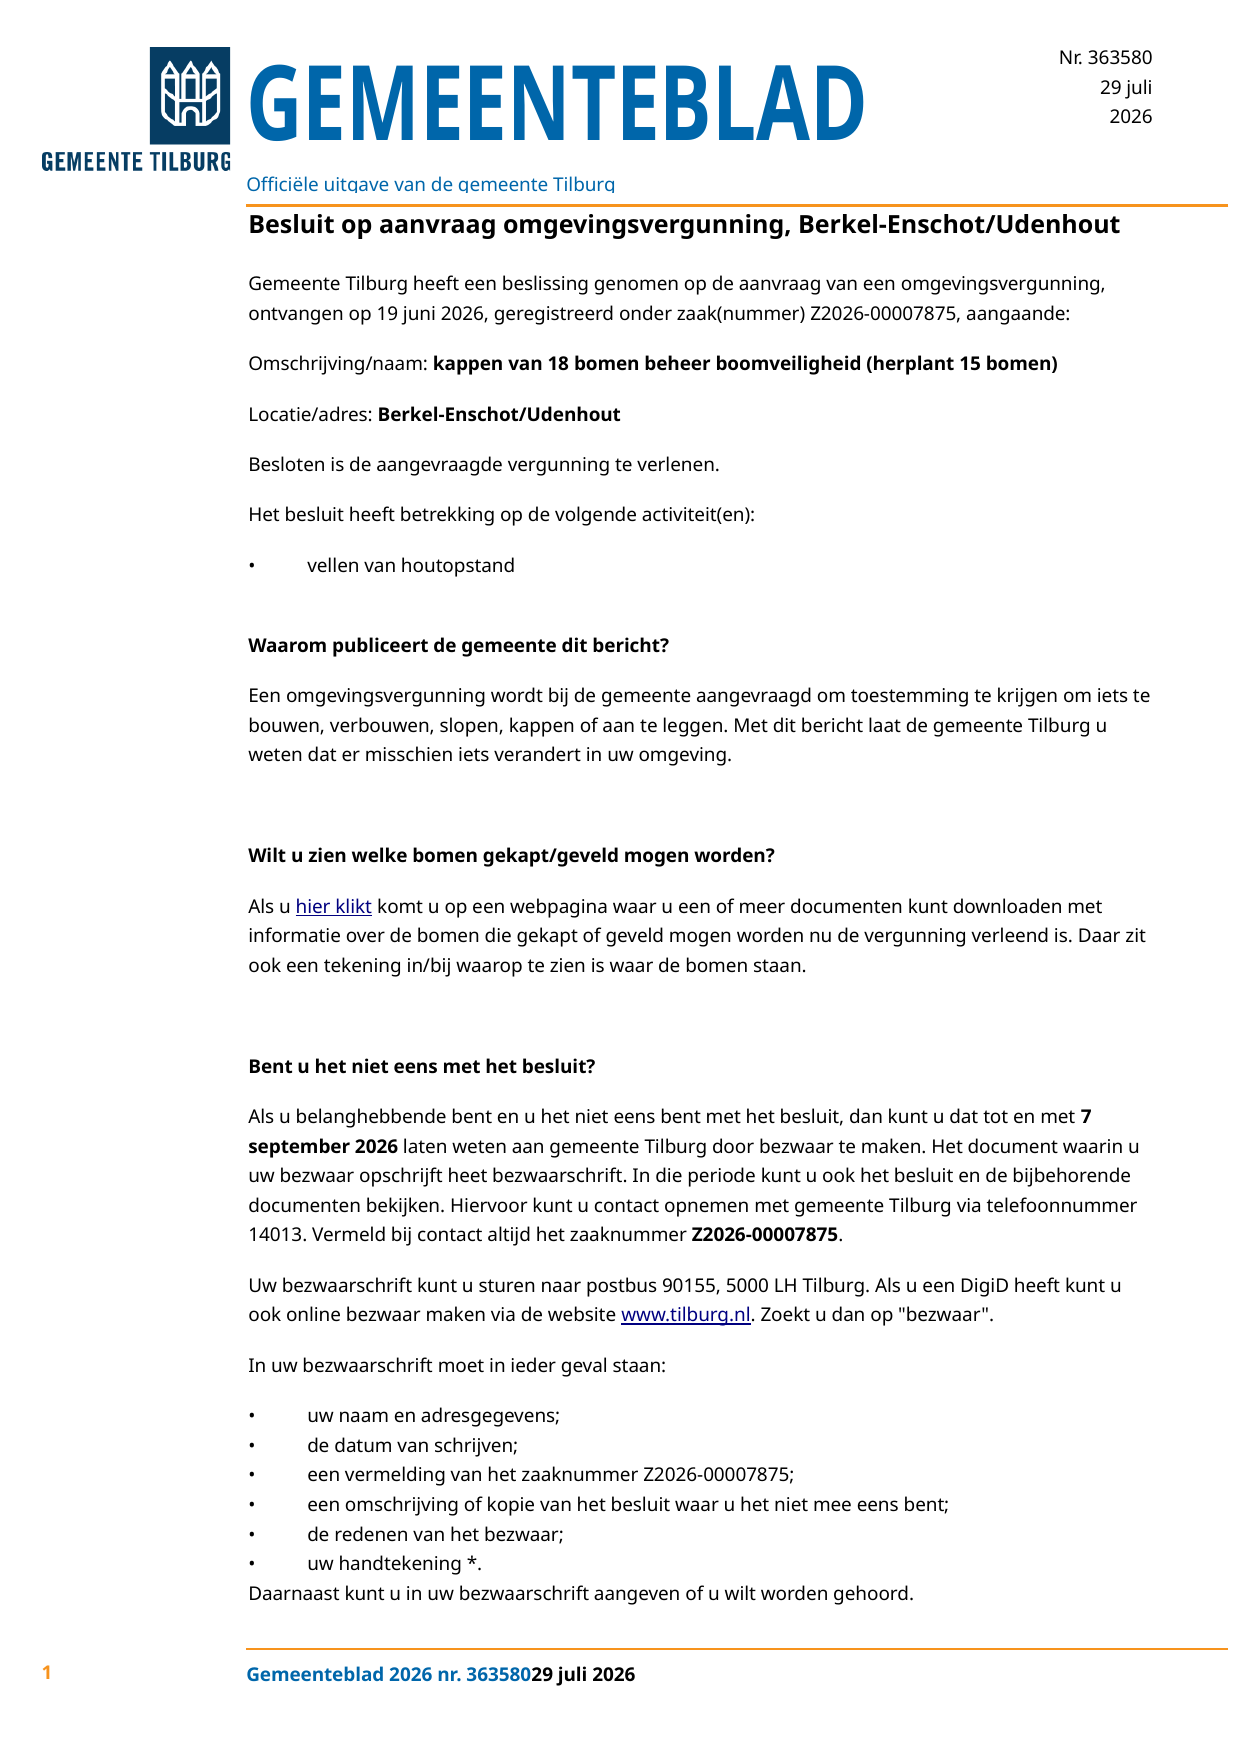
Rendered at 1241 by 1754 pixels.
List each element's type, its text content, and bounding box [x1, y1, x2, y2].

text Waarom publiceert de gemeente dit bericht? [248, 632, 1152, 658]
text Besloten is de aangevraagde vergunning te verlenen. [248, 451, 1152, 477]
picture [41, 47, 231, 172]
list vellen van houtopstand [248, 552, 1152, 578]
list uw handtekening *. [248, 1550, 1152, 1576]
list de datum van schrijven; [248, 1432, 1152, 1458]
text Gemeente Tilburg heeft een beslissing genomen op de aanvraag van een omgevingsvergunning, ontvangen op 19 juni 2026, geregistreerd onder zaak(nummer) Z2026-00007875, aangaande: [248, 270, 1152, 326]
list uw naam en adresgegevens; [248, 1402, 1152, 1428]
text Als u belanghebbende bent en u het niet eens bent met het besluit, dan kunt u dat tot en met 7 september 2026 laten weten aan gemeente Tilburg door bezwaar te maken. Het document waarin u uw bezwaar opschrijft heet bezwaarschrift. In die periode kunt u ook het besluit en de bijbehorende documenten bekijken. Hiervoor kunt u contact opnemen met gemeente Tilburg via telefoonnummer 14013. Vermeld bij contact altijd het zaaknummer Z2026-00007875. [248, 1103, 1152, 1247]
list een omschrijving of kopie van het besluit waar u het niet mee eens bent; [248, 1491, 1152, 1517]
text Omschrijving/naam: kappen van 18 bomen beheer boomveiligheid (herplant 15 bomen) [248, 350, 1152, 376]
text Uw bezwaarschrift kunt u sturen naar postbus 90155, 5000 LH Tilburg. Als u een DigiD heeft kunt u ook online bezwaar maken via de website www.tilburg.nl. Zoekt u dan op "bezwaar". [248, 1272, 1152, 1327]
text Als u hier klikt komt u op een webpagina waar u een of meer documenten kunt downloaden met informatie over de bomen die gekapt of geveld mogen worden nu de vergunning verleend is. Daar zit ook een tekening in/bij waarop te zien is waar de bomen staan. [248, 893, 1152, 978]
text Bent u het niet eens met het besluit? [248, 1053, 1152, 1078]
text In uw bezwaarschrift moet in ieder geval staan: [248, 1352, 1152, 1378]
text Locatie/adres: Berkel-Enschot/Udenhout [248, 401, 1152, 426]
list een vermelding van het zaaknummer Z2026-00007875; [248, 1462, 1152, 1487]
text Besluit op aanvraag omgevingsvergunning, Berkel-Enschot/Udenhout [248, 207, 1152, 241]
list de redenen van het bezwaar; [248, 1521, 1152, 1546]
text Wilt u zien welke bomen gekapt/geveld mogen worden? [248, 842, 1152, 868]
text Een omgevingsvergunning wordt bij de gemeente aangevraagd om toestemming te krijgen om iets te bouwen, verbouwen, slopen, kappen of aan te leggen. Met dit bericht laat de gemeente Tilburg u weten dat er misschien iets verandert in uw omgeving. [248, 682, 1152, 767]
text Het besluit heeft betrekking op de volgende activiteit(en): [248, 502, 1152, 527]
text Daarnaast kunt u in uw bezwaarschrift aangeven of u wilt worden gehoord. [248, 1580, 1152, 1606]
